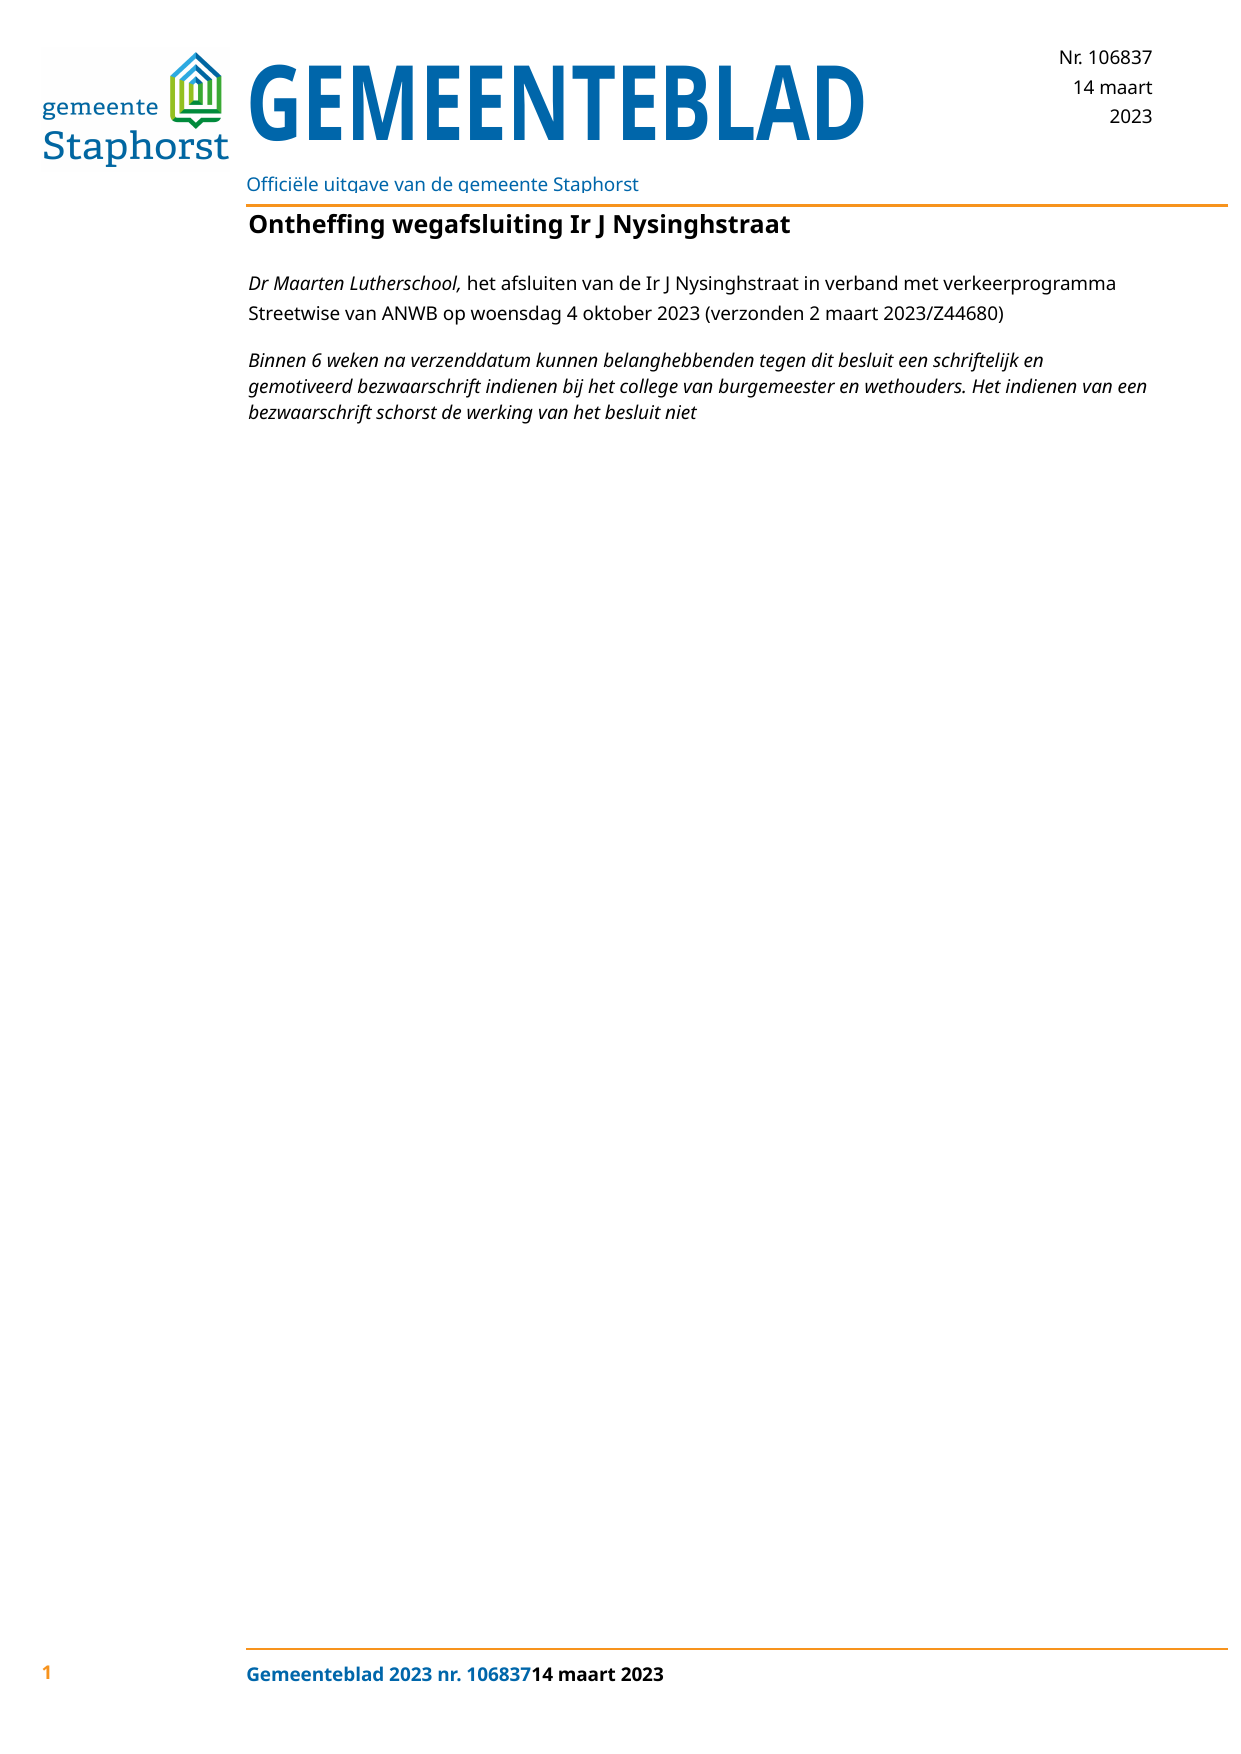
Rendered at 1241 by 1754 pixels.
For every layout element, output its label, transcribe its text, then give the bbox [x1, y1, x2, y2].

text Ontheffing wegafsluiting Ir J Nysinghstraat [248, 207, 1152, 241]
text Dr Maarten Lutherschool, het afsluiten van de Ir J Nysinghstraat in verband met verkeerprogramma Streetwise van ANWB op woensdag 4 oktober 2023 (verzonden 2 maart 2023/Z44680) [248, 270, 1152, 326]
text Binnen 6 weken na verzenddatum kunnen belanghebbenden tegen dit besluit een schriftelijk en gemotiveerd bezwaarschrift indienen bij het college van burgemeester en wethouders. Het indienen van een bezwaarschrift schorst de werking van het besluit niet [248, 348, 1152, 425]
picture [41, 47, 231, 172]
